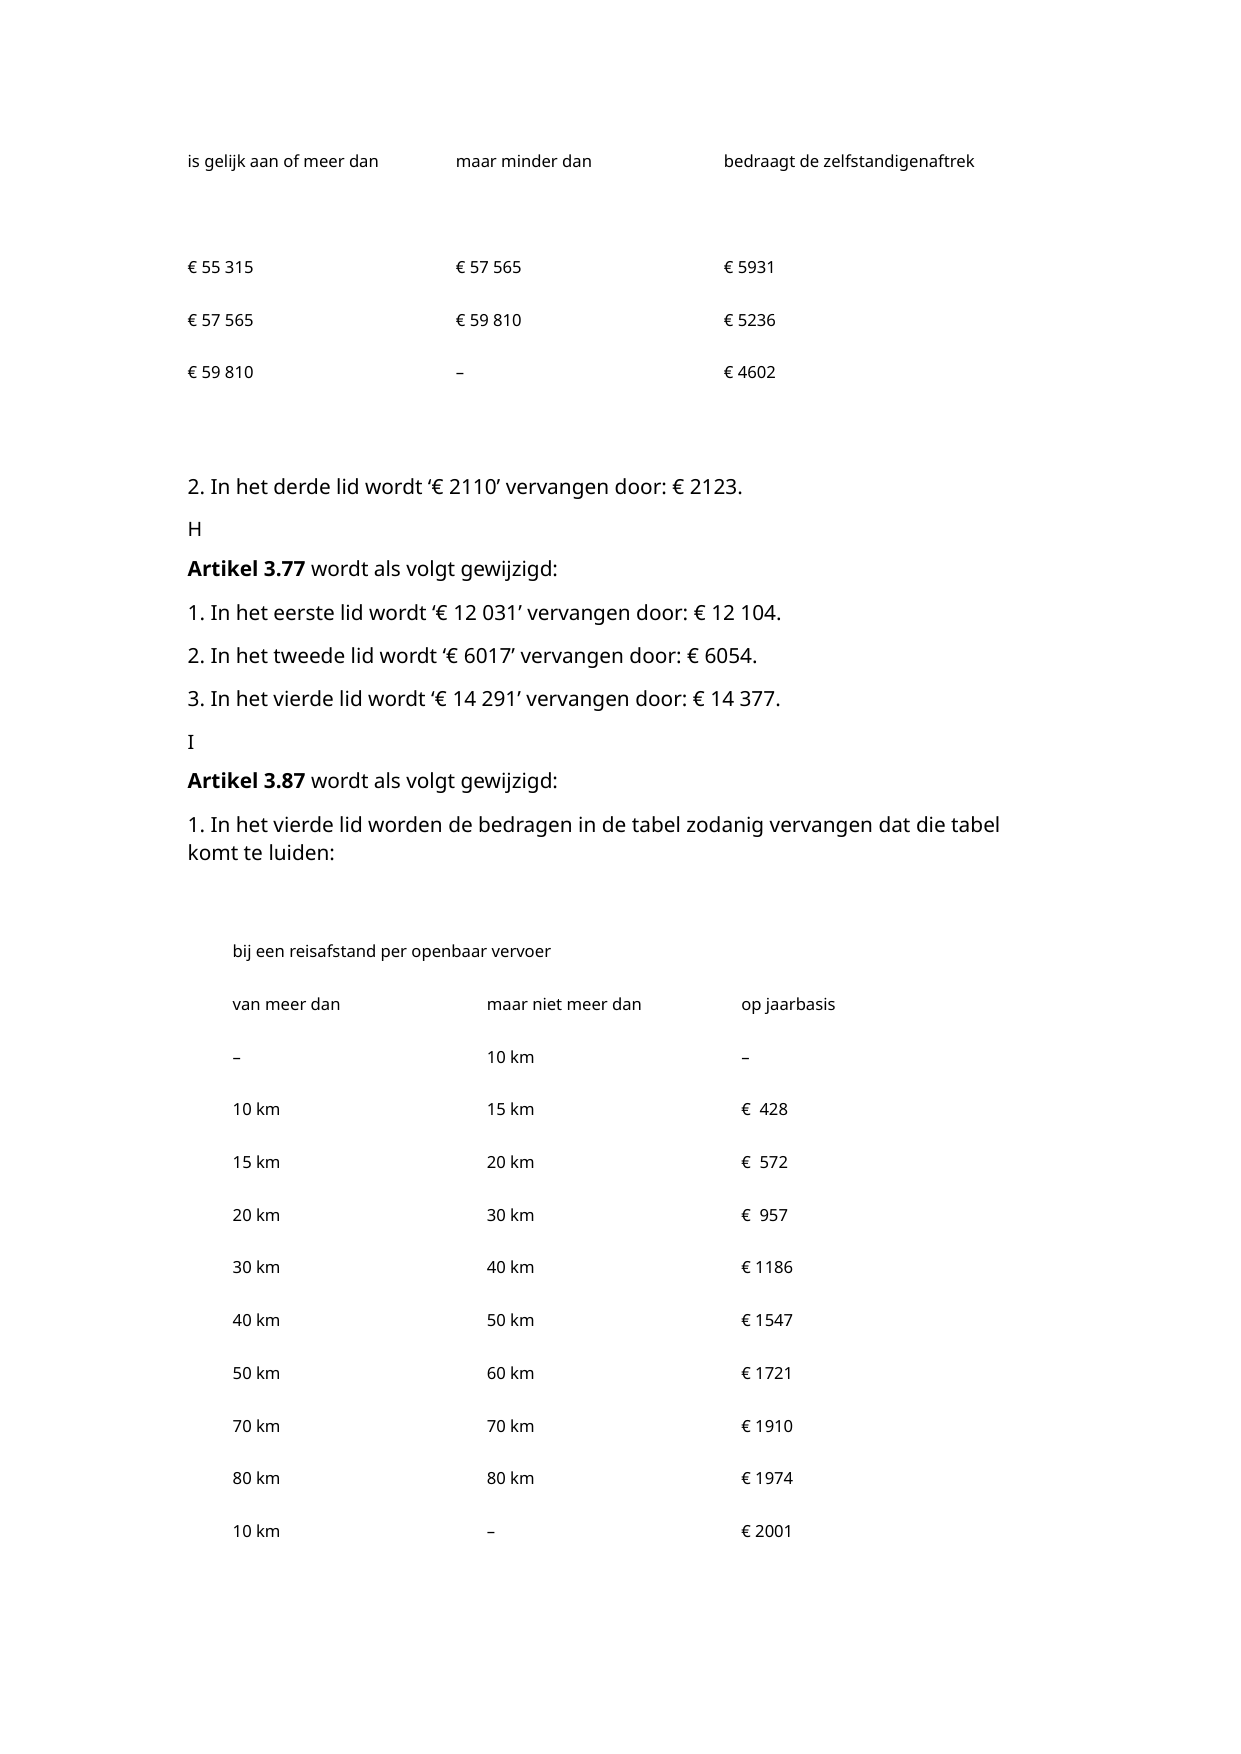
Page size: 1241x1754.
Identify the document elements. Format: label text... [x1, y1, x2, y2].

table_cell € 5236 [724, 308, 1053, 361]
table_cell € 1974 [741, 1467, 1053, 1520]
table_cell € 59 810 [456, 308, 724, 361]
table_cell 10 km [487, 1045, 741, 1098]
table_cell € 572 [741, 1151, 1053, 1203]
table_header bij een reisafstand per openbaar vervoer [233, 940, 1053, 993]
table_cell 10 km [233, 1098, 487, 1151]
table_cell € 957 [741, 1204, 1053, 1256]
text Artikel 3.77 wordt als volgt gewijzigd: [187, 554, 1053, 583]
table_cell € 5931 [724, 255, 1053, 308]
table_cell € 1721 [741, 1362, 1053, 1414]
table_cell € 1910 [741, 1414, 1053, 1467]
table_cell € 55 315 [188, 255, 456, 308]
table_cell 20 km [233, 1204, 487, 1256]
text 1. In het vierde lid worden de bedragen in de tabel zodanig vervangen dat die tabel komt te luiden: [187, 810, 1053, 867]
table_cell – [233, 1045, 487, 1098]
table_header bedraagt de zelfstandigenaftrek [724, 150, 1053, 203]
table_header is gelijk aan of meer dan [188, 150, 456, 203]
table_cell – [487, 1520, 741, 1542]
table_cell 40 km [233, 1309, 487, 1362]
text 1. In het eerste lid wordt ‘€ 12 031’ vervangen door: € 12 104. [187, 598, 1053, 626]
table_cell 50 km [233, 1362, 487, 1414]
table_cell 15 km [233, 1151, 487, 1203]
table_cell 20 km [487, 1151, 741, 1203]
table_cell 80 km [487, 1467, 741, 1520]
table_cell € 2001 [741, 1520, 1053, 1542]
table_header maar minder dan [456, 150, 724, 203]
table_cell van meer dan [233, 993, 487, 1045]
text 2. In het tweede lid wordt ‘€ 6017’ vervangen door: € 6054. [187, 641, 1053, 669]
table_cell 15 km [487, 1098, 741, 1151]
table_cell € 1186 [741, 1256, 1053, 1309]
table_cell 70 km [487, 1414, 741, 1467]
table_cell 50 km [487, 1309, 741, 1362]
table_cell op jaarbasis [741, 993, 1053, 1045]
table_cell [456, 203, 724, 255]
table_cell 70 km [233, 1414, 487, 1467]
text 2. In het derde lid wordt ‘€ 2110’ vervangen door: € 2123. [187, 472, 1053, 500]
table_cell [724, 203, 1053, 255]
table_cell 30 km [233, 1256, 487, 1309]
table_cell [188, 203, 456, 255]
text I [187, 728, 1053, 755]
table_cell maar niet meer dan [487, 993, 741, 1045]
table_cell € 1547 [741, 1309, 1053, 1362]
text Artikel 3.87 wordt als volgt gewijzigd: [187, 767, 1053, 795]
table_cell € 57 565 [188, 308, 456, 361]
table_cell – [456, 361, 724, 413]
table_cell 30 km [487, 1204, 741, 1256]
table_cell 40 km [487, 1256, 741, 1309]
table_cell 80 km [233, 1467, 487, 1520]
table_cell 10 km [233, 1520, 487, 1542]
table_cell 60 km [487, 1362, 741, 1414]
text 3. In het vierde lid wordt ‘€ 14 291’ vervangen door: € 14 377. [187, 684, 1053, 713]
text H [187, 515, 1053, 542]
table_cell € 4602 [724, 361, 1053, 413]
table_cell – [741, 1045, 1053, 1098]
table_cell € 59 810 [188, 361, 456, 413]
table_cell € 428 [741, 1098, 1053, 1151]
table_cell € 57 565 [456, 255, 724, 308]
